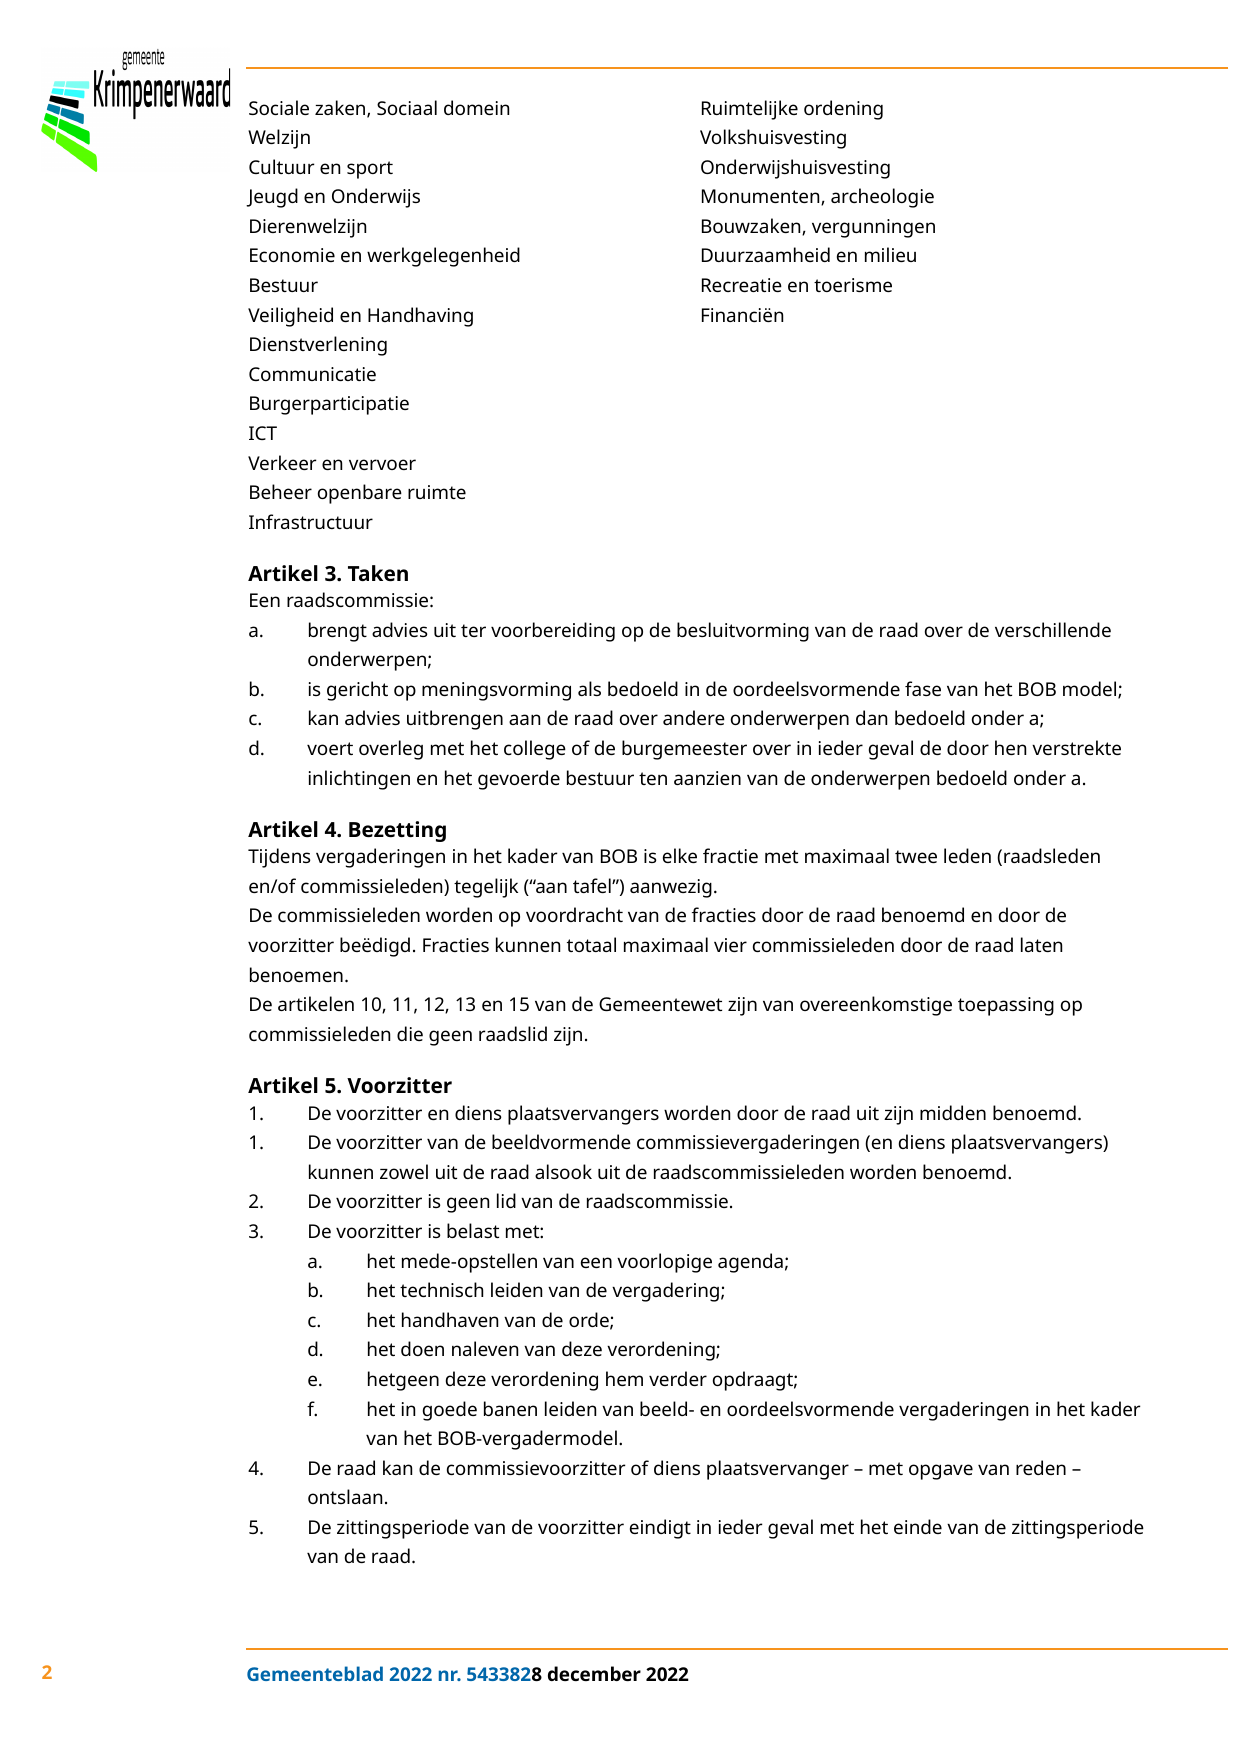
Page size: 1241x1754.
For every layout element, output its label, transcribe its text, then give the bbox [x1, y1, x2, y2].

text Artikel 3. Taken [248, 559, 1152, 587]
list De voorzitter van de beeldvormende commissievergaderingen (en diens plaatsvervangers) kunnen zowel uit de raad alsook uit de raadscommissieleden worden benoemd. [248, 1129, 1152, 1185]
picture [41, 47, 231, 172]
text Tijdens vergaderingen in het kader van BOB is elke fractie met maximaal twee leden (raadsleden en/of commissieleden) tegelijk (“aan tafel”) aanwezig. [248, 843, 1152, 899]
table_cell Ruimtelijke ordening Volkshuisvesting Onderwijshuisvesting Monumenten, archeologie Bouwzaken, vergunningen Duurzaamheid en milieu Recreatie en toerisme Financiën [700, 95, 1152, 535]
text De artikelen 10, 11, 12, 13 en 15 van de Gemeentewet zijn van overeenkomstige toepassing op commissieleden die geen raadslid zijn. [248, 991, 1152, 1047]
text Artikel 5. Voorzitter [248, 1071, 1152, 1100]
list het handhaven van de orde; [307, 1307, 1152, 1333]
list kan advies uitbrengen aan de raad over andere onderwerpen dan bedoeld onder a; [248, 706, 1152, 731]
list De zittingsperiode van de voorzitter eindigt in ieder geval met het einde van de zittingsperiode van de raad. [248, 1514, 1152, 1569]
list is gericht op meningsvorming als bedoeld in de oordeelsvormende fase van het BOB model; [248, 676, 1152, 702]
text Een raadscommissie: [248, 587, 1152, 613]
table_cell Sociale zaken, Sociaal domein Welzijn Cultuur en sport Jeugd en Onderwijs Dierenwelzijn Economie en werkgelegenheid Bestuur Veiligheid en Handhaving Dienstverlening Communicatie Burgerparticipatie ICT Verkeer en vervoer Beheer openbare ruimte Infrastructuur [248, 95, 700, 535]
list het mede-opstellen van een voorlopige agenda; [307, 1248, 1152, 1273]
list voert overleg met het college of de burgemeester over in ieder geval de door hen verstrekte inlichtingen en het gevoerde bestuur ten aanzien van de onderwerpen bedoeld onder a. [248, 735, 1152, 790]
list hetgeen deze verordening hem verder opdraagt; [307, 1366, 1152, 1392]
list De voorzitter is belast met: [248, 1218, 1152, 1244]
list De voorzitter en diens plaatsvervangers worden door de raad uit zijn midden benoemd. [248, 1100, 1152, 1126]
list De voorzitter is geen lid van de raadscommissie. [248, 1189, 1152, 1214]
list het in goede banen leiden van beeld- en oordeelsvormende vergaderingen in het kader van het BOB-vergadermodel. [307, 1396, 1152, 1451]
list het technisch leiden van de vergadering; [307, 1277, 1152, 1303]
text Artikel 4. Bezetting [248, 815, 1152, 843]
list het doen naleven van deze verordening; [307, 1337, 1152, 1362]
list brengt advies uit ter voorbereiding op de besluitvorming van de raad over de verschillende onderwerpen; [248, 617, 1152, 672]
list De raad kan de commissievoorzitter of diens plaatsvervanger – met opgave van reden – ontslaan. [248, 1455, 1152, 1510]
text De commissieleden worden op voordracht van de fracties door de raad benoemd en door de voorzitter beëdigd. Fracties kunnen totaal maximaal vier commissieleden door de raad laten benoemen. [248, 903, 1152, 988]
